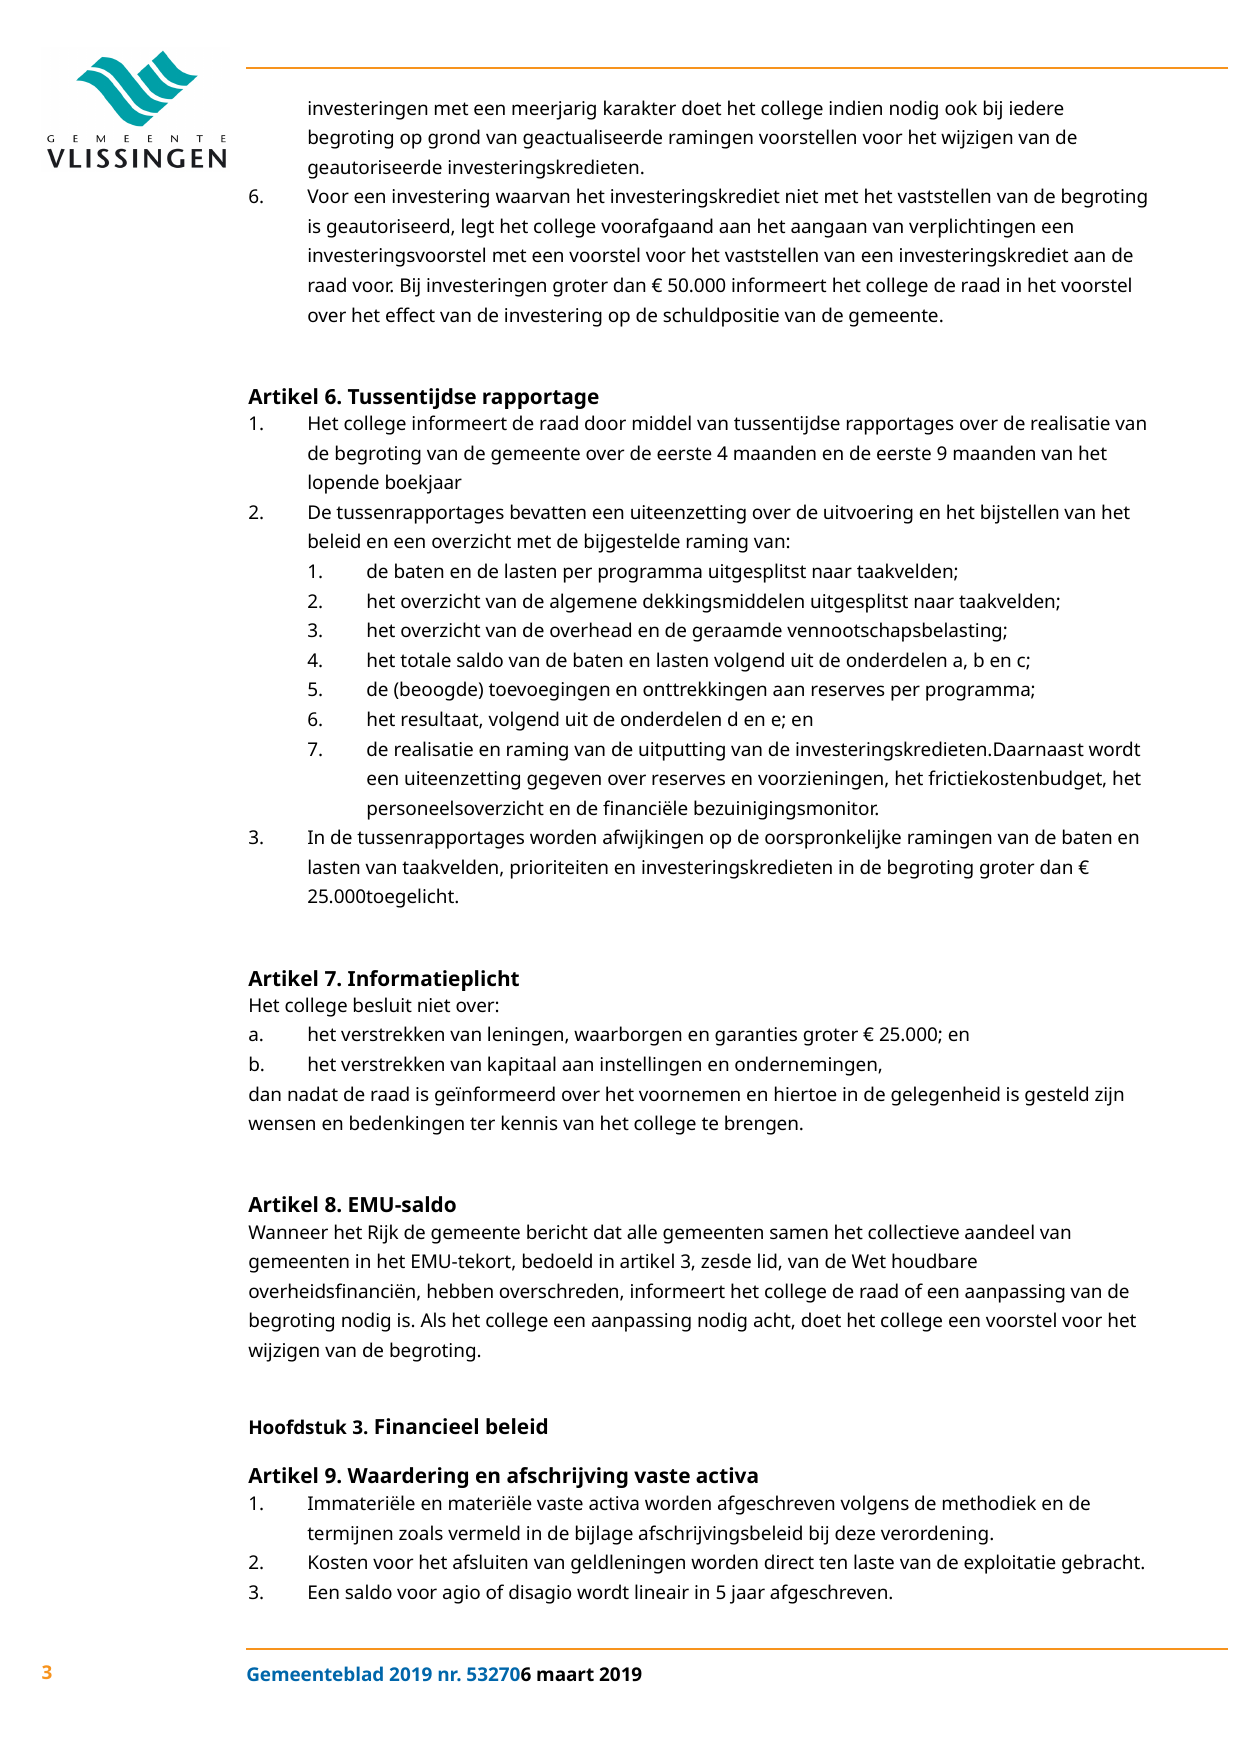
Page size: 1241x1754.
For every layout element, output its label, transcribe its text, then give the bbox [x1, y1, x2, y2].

list het verstrekken van kapitaal aan instellingen en ondernemingen, [248, 1051, 1152, 1077]
list het overzicht van de algemene dekkingsmiddelen uitgesplitst naar taakvelden; [307, 588, 1152, 613]
list De tussenrapportages bevatten een uiteenzetting over de uitvoering en het bijstellen van het beleid en een overzicht met de bijgestelde raming van: [248, 499, 1152, 554]
text dan nadat de raad is geïnformeerd over het voornemen en hiertoe in de gelegenheid is gesteld zijn wensen en bedenkingen ter kennis van het college te brengen. [248, 1081, 1152, 1136]
text Artikel 7. Informatieplicht [248, 964, 1152, 992]
list Kosten voor het afsluiten van geldleningen worden direct ten laste van de exploitatie gebracht. [248, 1549, 1152, 1575]
text Hoofdstuk 3. Financieel beleid [248, 1412, 1152, 1441]
list het resultaat, volgend uit de onderdelen d en e; en [307, 706, 1152, 732]
list investeringen met een meerjarig karakter doet het college indien nodig ook bij iedere begroting op grond van geactualiseerde ramingen voorstellen voor het wijzigen van de geautoriseerde investeringskredieten. [248, 95, 1152, 180]
list de baten en de lasten per programma uitgesplitst naar taakvelden; [307, 558, 1152, 584]
list In de tussenrapportages worden afwijkingen op de oorspronkelijke ramingen van de baten en lasten van taakvelden, prioriteiten en investeringskredieten in de begroting groter dan € 25.000toegelicht. [248, 824, 1152, 909]
list de realisatie en raming van de uitputting van de investeringskredieten.Daarnaast wordt een uiteenzetting gegeven over reserves en voorzieningen, het frictiekostenbudget, het personeelsoverzicht en de financiële bezuinigingsmonitor. [307, 736, 1152, 821]
list het verstrekken van leningen, waarborgen en garanties groter € 25.000; en [248, 1022, 1152, 1047]
text Wanneer het Rijk de gemeente bericht dat alle gemeenten samen het collectieve aandeel van gemeenten in het EMU-tekort, bedoeld in artikel 3, zesde lid, van de Wet houdbare overheidsfinanciën, hebben overschreden, informeert het college de raad of een aanpassing van de begroting nodig is. Als het college een aanpassing nodig acht, doet het college een voorstel voor het wijzigen van de begroting. [248, 1219, 1152, 1363]
list Voor een investering waarvan het investeringskrediet niet met het vaststellen van de begroting is geautoriseerd, legt het college voorafgaand aan het aangaan van verplichtingen een investeringsvoorstel met een voorstel voor het vaststellen van een investeringskrediet aan de raad voor. Bij investeringen groter dan € 50.000 informeert het college de raad in het voorstel over het effect van de investering op de schuldpositie van de gemeente. [248, 183, 1152, 328]
list het overzicht van de overhead en de geraamde vennootschapsbelasting; [307, 617, 1152, 643]
list het totale saldo van de baten en lasten volgend uit de onderdelen a, b en c; [307, 647, 1152, 673]
text Artikel 6. Tussentijdse rapportage [248, 382, 1152, 410]
text Het college besluit niet over: [248, 992, 1152, 1018]
list Een saldo voor agio of disagio wordt lineair in 5 jaar afgeschreven. [248, 1579, 1152, 1604]
text Artikel 8. EMU-saldo [248, 1190, 1152, 1219]
list de (beoogde) toevoegingen en onttrekkingen aan reserves per programma; [307, 677, 1152, 702]
list Immateriële en materiële vaste activa worden afgeschreven volgens de methodiek en de termijnen zoals vermeld in de bijlage afschrijvingsbeleid bij deze verordening. [248, 1490, 1152, 1545]
list Het college informeert de raad door middel van tussentijdse rapportages over de realisatie van de begroting van de gemeente over de eerste 4 maanden en de eerste 9 maanden van het lopende boekjaar [248, 410, 1152, 495]
picture [41, 47, 231, 172]
text Artikel 9. Waardering en afschrijving vaste activa [248, 1462, 1152, 1490]
